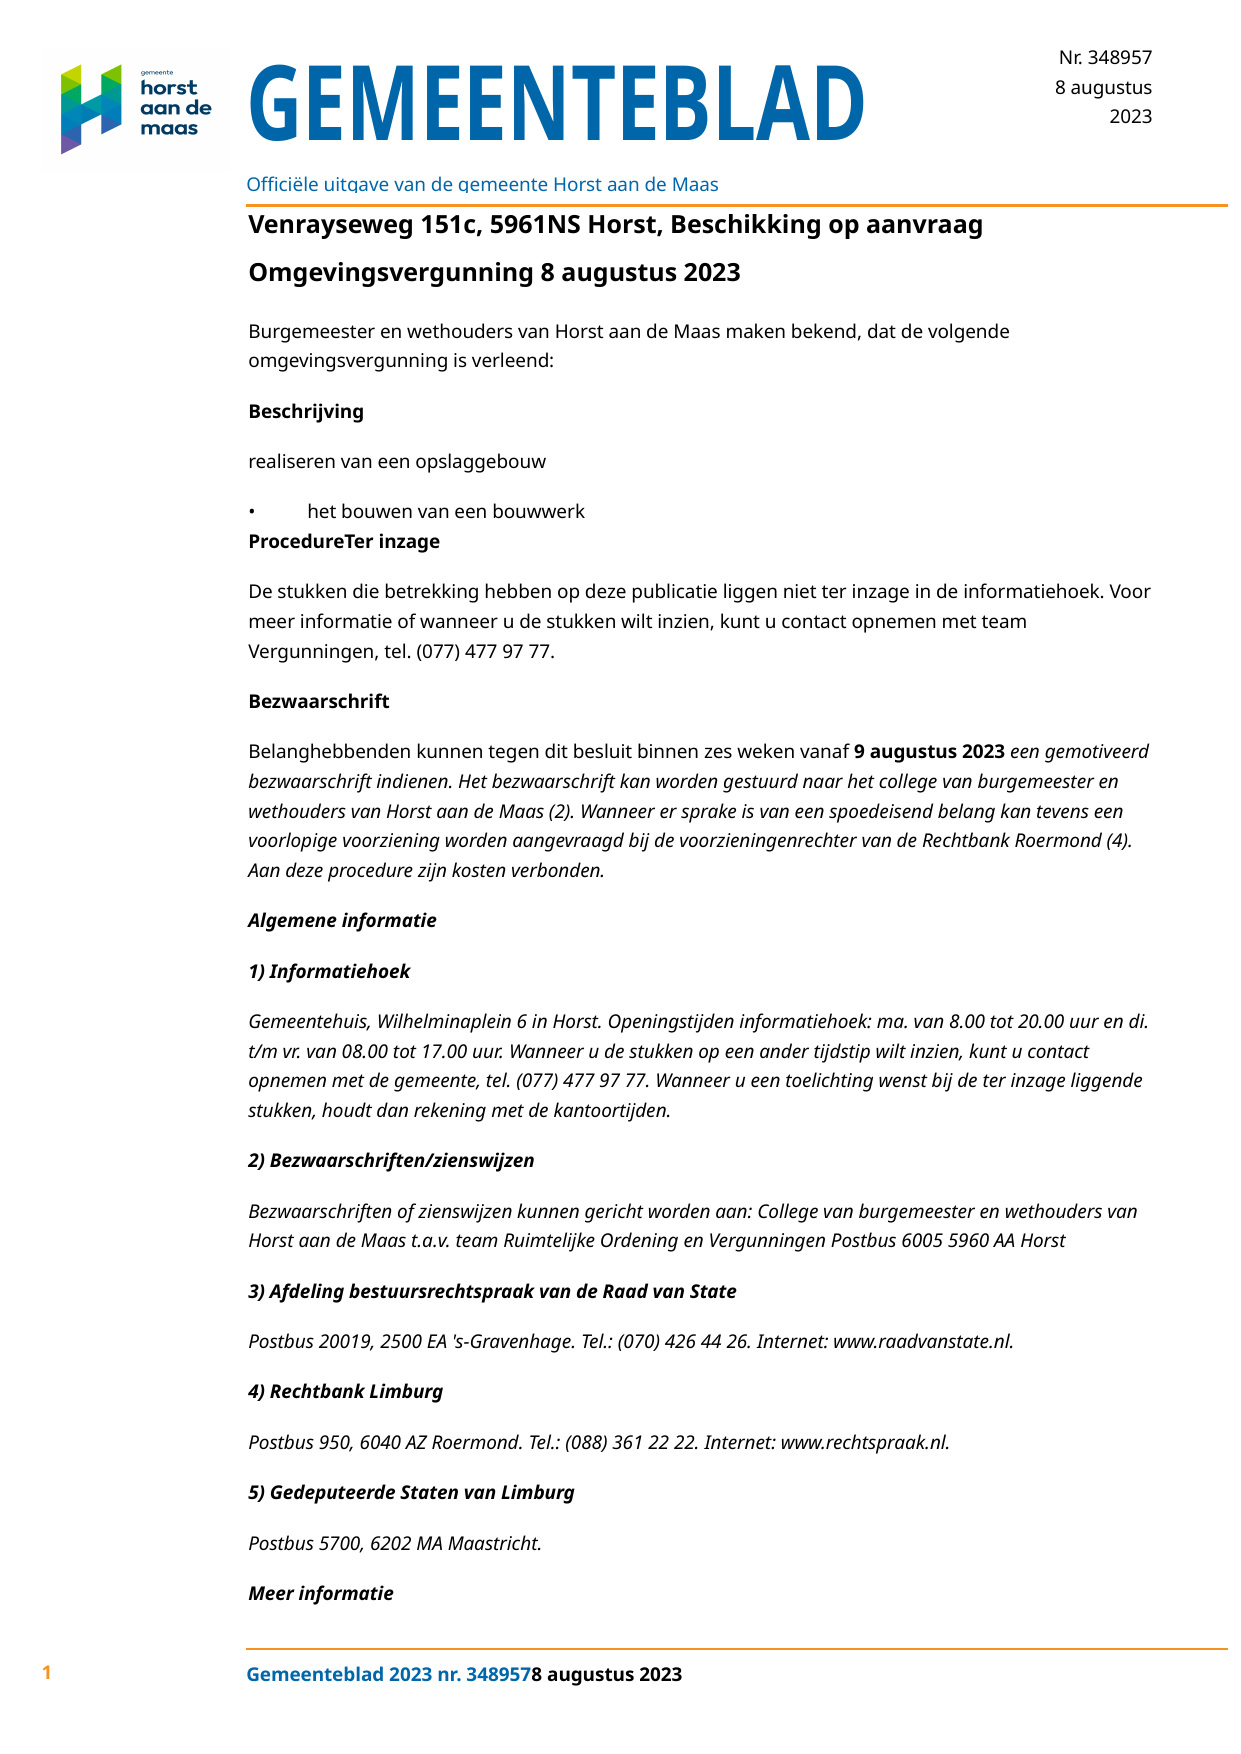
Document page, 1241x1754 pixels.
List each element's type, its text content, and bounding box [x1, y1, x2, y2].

text De stukken die betrekking hebben op deze publicatie liggen niet ter inzage in de informatiehoek. Voor meer informatie of wanneer u de stukken wilt inzien, kunt u contact opnemen met team Vergunningen, tel. (077) 477 97 77. [248, 579, 1152, 664]
text Algemene informatie [248, 907, 1152, 933]
text Postbus 950, 6040 AZ Roermond. Tel.: (088) 361 22 22. Internet: www.rechtspraak.nl. [248, 1429, 1152, 1455]
picture [41, 47, 231, 172]
text Meer informatie [248, 1580, 1152, 1606]
text realiseren van een opslaggebouw [248, 448, 1152, 474]
text Beschrijving [248, 398, 1152, 424]
text Venrayseweg 151c, 5961NS Horst, Beschikking op aanvraag Omgevingsvergunning 8 augustus 2023 [248, 207, 1152, 288]
text 2) Bezwaarschriften/zienswijzen [248, 1147, 1152, 1173]
text Bezwaarschrift [248, 688, 1152, 714]
text Belanghebbenden kunnen tegen dit besluit binnen zes weken vanaf 9 augustus 2023 een gemotiveerd bezwaarschrift indienen. Het bezwaarschrift kan worden gestuurd naar het college van burgemeester en wethouders van Horst aan de Maas (2). Wanneer er sprake is van een spoedeisend belang kan tevens een voorlopige voorziening worden aangevraagd bij de voorzieningenrechter van de Rechtbank Roermond (4). Aan deze procedure zijn kosten verbonden. [248, 739, 1152, 883]
text Postbus 20019, 2500 EA 's-Gravenhage. Tel.: (070) 426 44 26. Internet: www.raadvanstate.nl. [248, 1328, 1152, 1354]
text Burgemeester en wethouders van Horst aan de Maas maken bekend, dat de volgende omgevingsvergunning is verleend: [248, 318, 1152, 373]
text 4) Rechtbank Limburg [248, 1379, 1152, 1404]
text Gemeentehuis, Wilhelminaplein 6 in Horst. Openingstijden informatiehoek: ma. van 8.00 tot 20.00 uur en di. t/m vr. van 08.00 tot 17.00 uur. Wanneer u de stukken op een ander tijdstip wilt inzien, kunt u contact opnemen met de gemeente, tel. (077) 477 97 77. Wanneer u een toelichting wenst bij de ter inzage liggende stukken, houdt dan rekening met de kantoortijden. [248, 1008, 1152, 1123]
text 1) Informatiehoek [248, 958, 1152, 984]
text Postbus 5700, 6202 MA Maastricht. [248, 1530, 1152, 1556]
text ProcedureTer inzage [248, 528, 1152, 554]
text Bezwaarschriften of zienswijzen kunnen gericht worden aan: College van burgemeester en wethouders van Horst aan de Maas t.a.v. team Ruimtelijke Ordening en Vergunningen Postbus 6005 5960 AA Horst [248, 1198, 1152, 1253]
list het bouwen van een bouwwerk [248, 499, 1152, 524]
text 3) Afdeling bestuursrechtspraak van de Raad van State [248, 1278, 1152, 1304]
text 5) Gedeputeerde Staten van Limburg [248, 1479, 1152, 1505]
